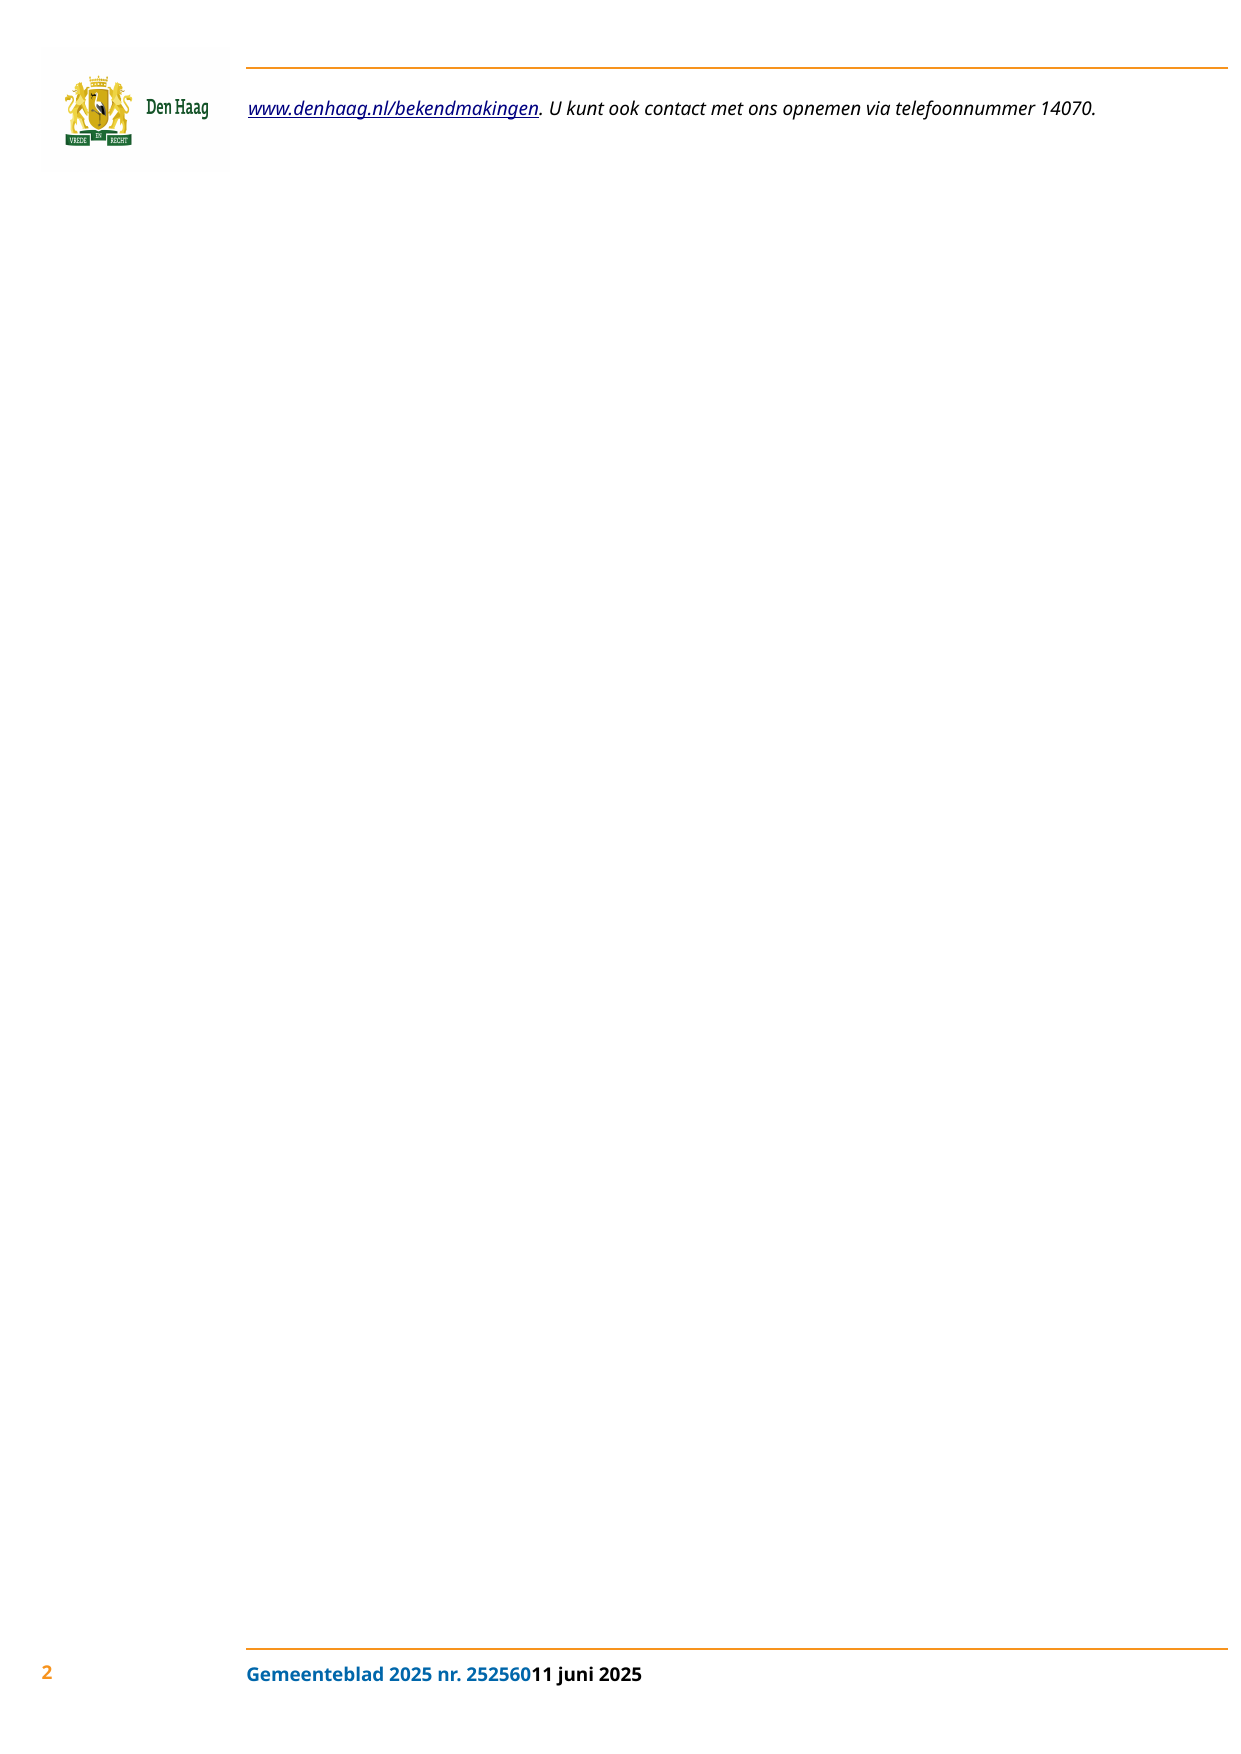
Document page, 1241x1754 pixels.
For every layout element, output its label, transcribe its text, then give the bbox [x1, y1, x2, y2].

text www.denhaag.nl/bekendmakingen. U kunt ook contact met ons opnemen via telefoonnummer 14070. [248, 95, 1152, 121]
picture [41, 47, 231, 172]
